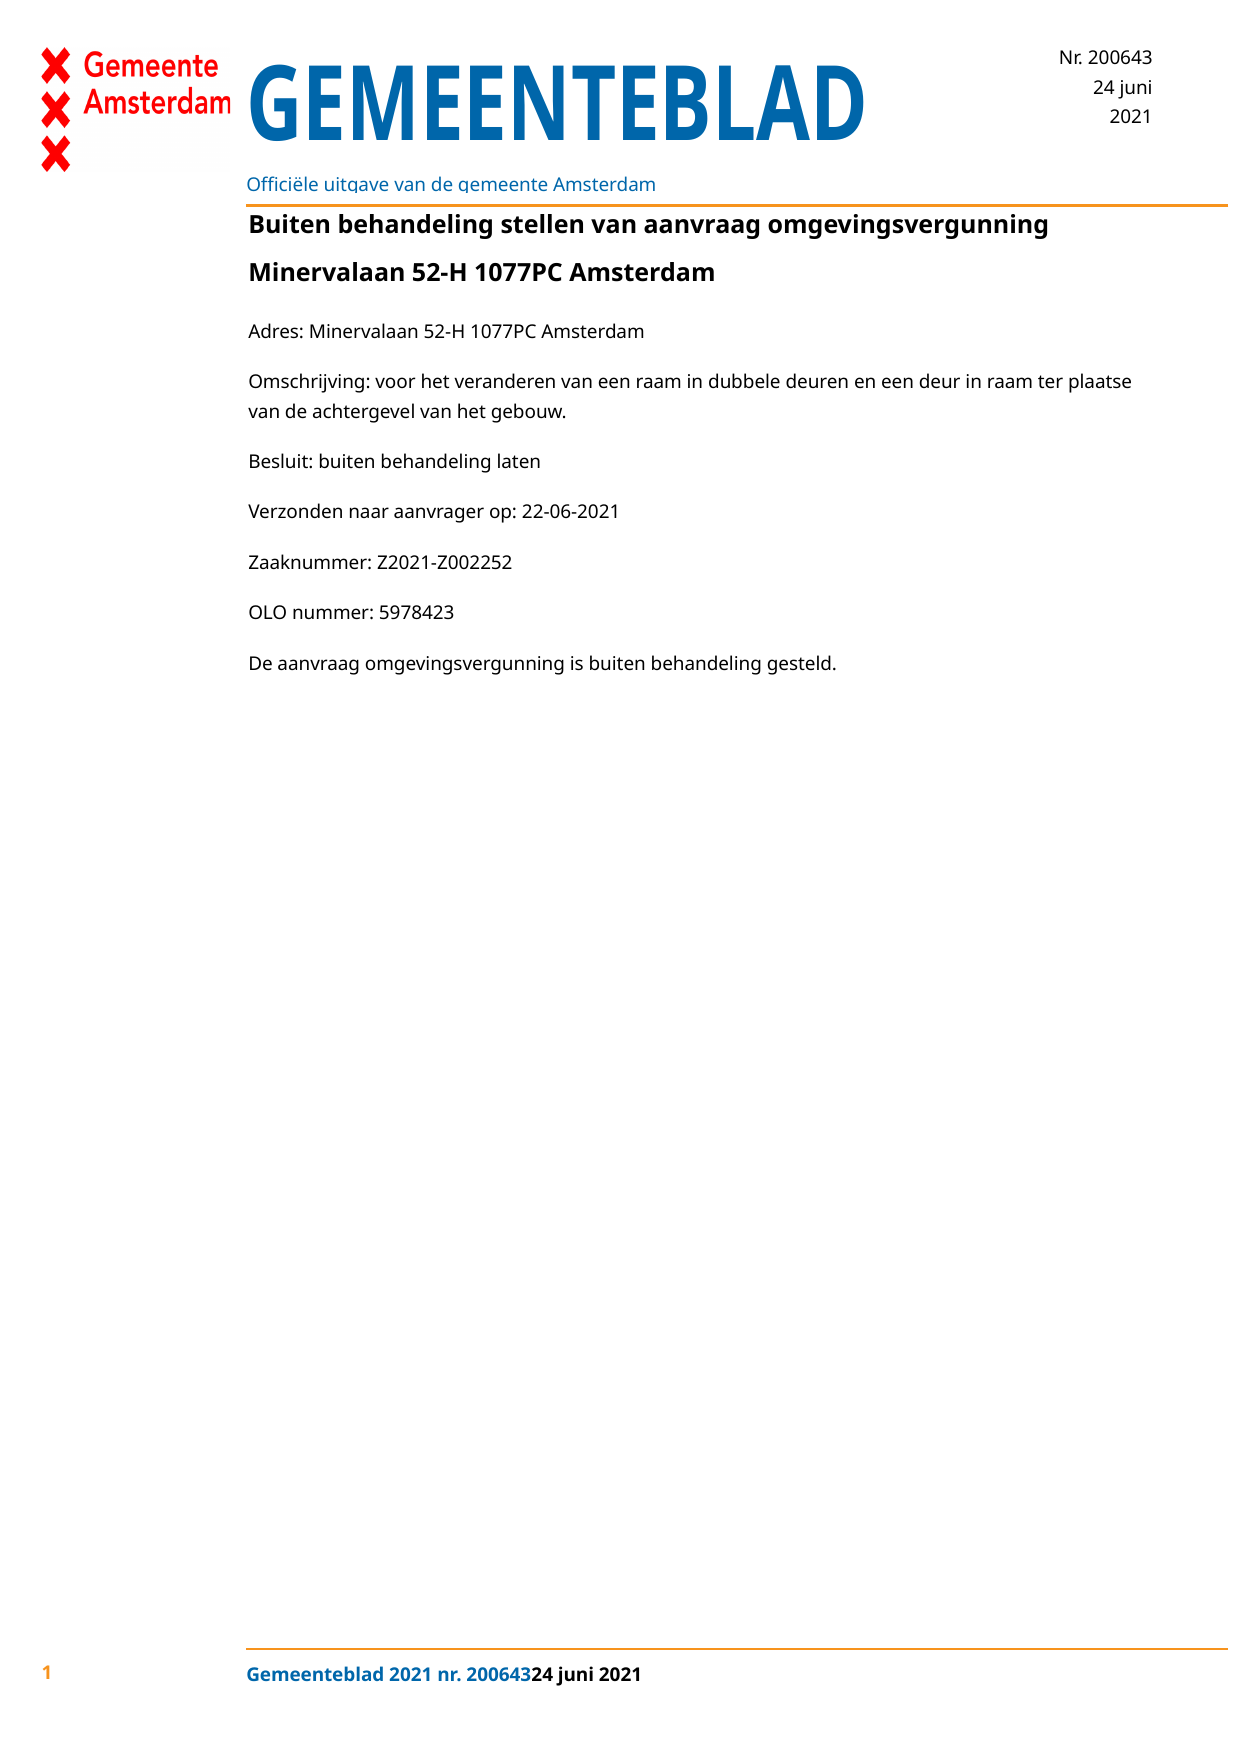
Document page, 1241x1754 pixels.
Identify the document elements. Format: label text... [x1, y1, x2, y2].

text Adres: Minervalaan 52-H 1077PC Amsterdam [248, 318, 1152, 344]
picture [41, 47, 231, 172]
text De aanvraag omgevingsvergunning is buiten behandeling gesteld. [248, 650, 1152, 676]
text Besluit: buiten behandeling laten [248, 448, 1152, 474]
text Verzonden naar aanvrager op: 22-06-2021 [248, 499, 1152, 524]
text Buiten behandeling stellen van aanvraag omgevingsvergunning Minervalaan 52-H 1077PC Amsterdam [248, 207, 1152, 288]
text Omschrijving: voor het veranderen van een raam in dubbele deuren en een deur in raam ter plaatse van de achtergevel van het gebouw. [248, 368, 1152, 424]
text OLO nummer: 5978423 [248, 599, 1152, 625]
text Zaaknummer: Z2021-Z002252 [248, 549, 1152, 575]
